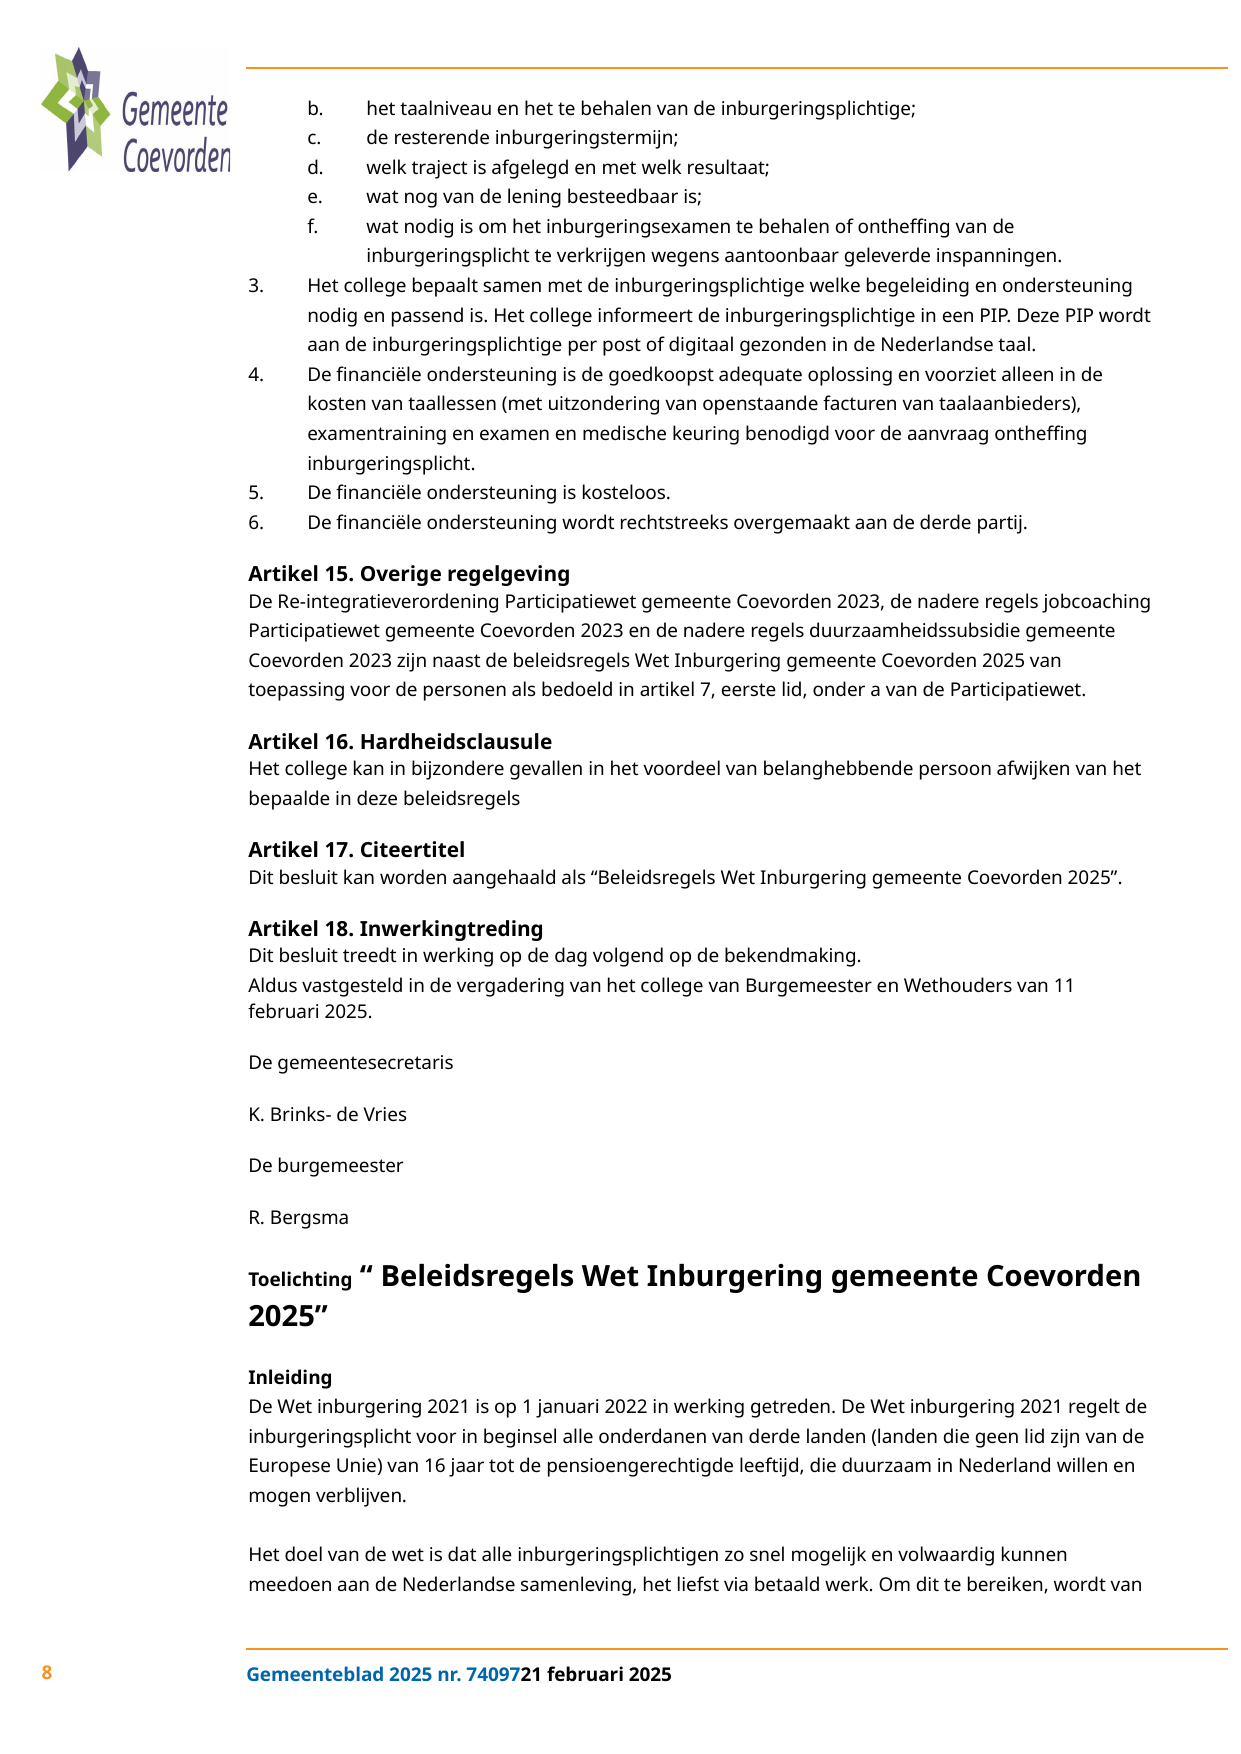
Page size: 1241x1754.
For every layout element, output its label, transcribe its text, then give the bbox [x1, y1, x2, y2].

list De financiële ondersteuning is kosteloos. [248, 479, 1152, 505]
text Aldus vastgesteld in de vergadering van het college van Burgemeester en Wethouders van 11 februari 2025. [248, 972, 1152, 1024]
text Artikel 15. Overige regelgeving [248, 559, 1152, 588]
text K. Brinks- de Vries [248, 1101, 1152, 1127]
list De financiële ondersteuning wordt rechtstreeks overgemaakt aan de derde partij. [248, 509, 1152, 535]
text R. Bergsma [248, 1204, 1152, 1229]
list wat nodig is om het inburgeringsexamen te behalen of ontheffing van de inburgeringsplicht te verkrijgen wegens aantoonbaar geleverde inspanningen. [307, 213, 1152, 268]
list Het college bepaalt samen met de inburgeringsplichtige welke begeleiding en ondersteuning nodig en passend is. Het college informeert de inburgeringsplichtige in een PIP. Deze PIP wordt aan de inburgeringsplichtige per post of digitaal gezonden in de Nederlandse taal. [248, 272, 1152, 357]
list wat nog van de lening besteedbaar is; [307, 183, 1152, 209]
text Artikel 16. Hardheidsclausule [248, 727, 1152, 755]
text Dit besluit treedt in werking op de dag volgend op de bekendmaking. [248, 943, 1152, 968]
list welk traject is afgelegd en met welk resultaat; [307, 154, 1152, 180]
text Het college kan in bijzondere gevallen in het voordeel van belanghebbende persoon afwijken van het bepaalde in deze beleidsregels [248, 755, 1152, 811]
text Inleiding [248, 1364, 1152, 1389]
picture [41, 47, 231, 172]
text Artikel 17. Citeertitel [248, 835, 1152, 864]
list de resterende inburgeringstermijn; [307, 124, 1152, 150]
text Artikel 18. Inwerkingtreding [248, 914, 1152, 943]
text De Re-integratieverordening Participatiewet gemeente Coevorden 2023, de nadere regels jobcoaching Participatiewet gemeente Coevorden 2023 en de nadere regels duurzaamheidssubsidie gemeente Coevorden 2023 zijn naast de beleidsregels Wet Inburgering gemeente Coevorden 2025 van toepassing voor de personen als bedoeld in artikel 7, eerste lid, onder a van de Participatiewet. [248, 588, 1152, 702]
text De burgemeester [248, 1152, 1152, 1178]
text Het doel van de wet is dat alle inburgeringsplichtigen zo snel mogelijk en volwaardig kunnen meedoen aan de Nederlandse samenleving, het liefst via betaald werk. Om dit te bereiken, wordt van [248, 1541, 1152, 1597]
list het taalniveau en het te behalen van de inburgeringsplichtige; [307, 95, 1152, 121]
list De financiële ondersteuning is de goedkoopst adequate oplossing en voorziet alleen in de kosten van taallessen (met uitzondering van openstaande facturen van taalaanbieders), examentraining en examen en medische keuring benodigd voor de aanvraag ontheffing inburgeringsplicht. [248, 361, 1152, 476]
text De Wet inburgering 2021 is op 1 januari 2022 in werking getreden. De Wet inburgering 2021 regelt de inburgeringsplicht voor in beginsel alle onderdanen van derde landen (landen die geen lid zijn van de Europese Unie) van 16 jaar tot de pensioengerechtigde leeftijd, die duurzaam in Nederland willen en mogen verblijven. [248, 1393, 1152, 1508]
text Toelichting “ Beleidsregels Wet Inburgering gemeente Coevorden 2025” [248, 1255, 1152, 1335]
text De gemeentesecretaris [248, 1049, 1152, 1075]
text Dit besluit kan worden aangehaald als “Beleidsregels Wet Inburgering gemeente Coevorden 2025”. [248, 864, 1152, 889]
